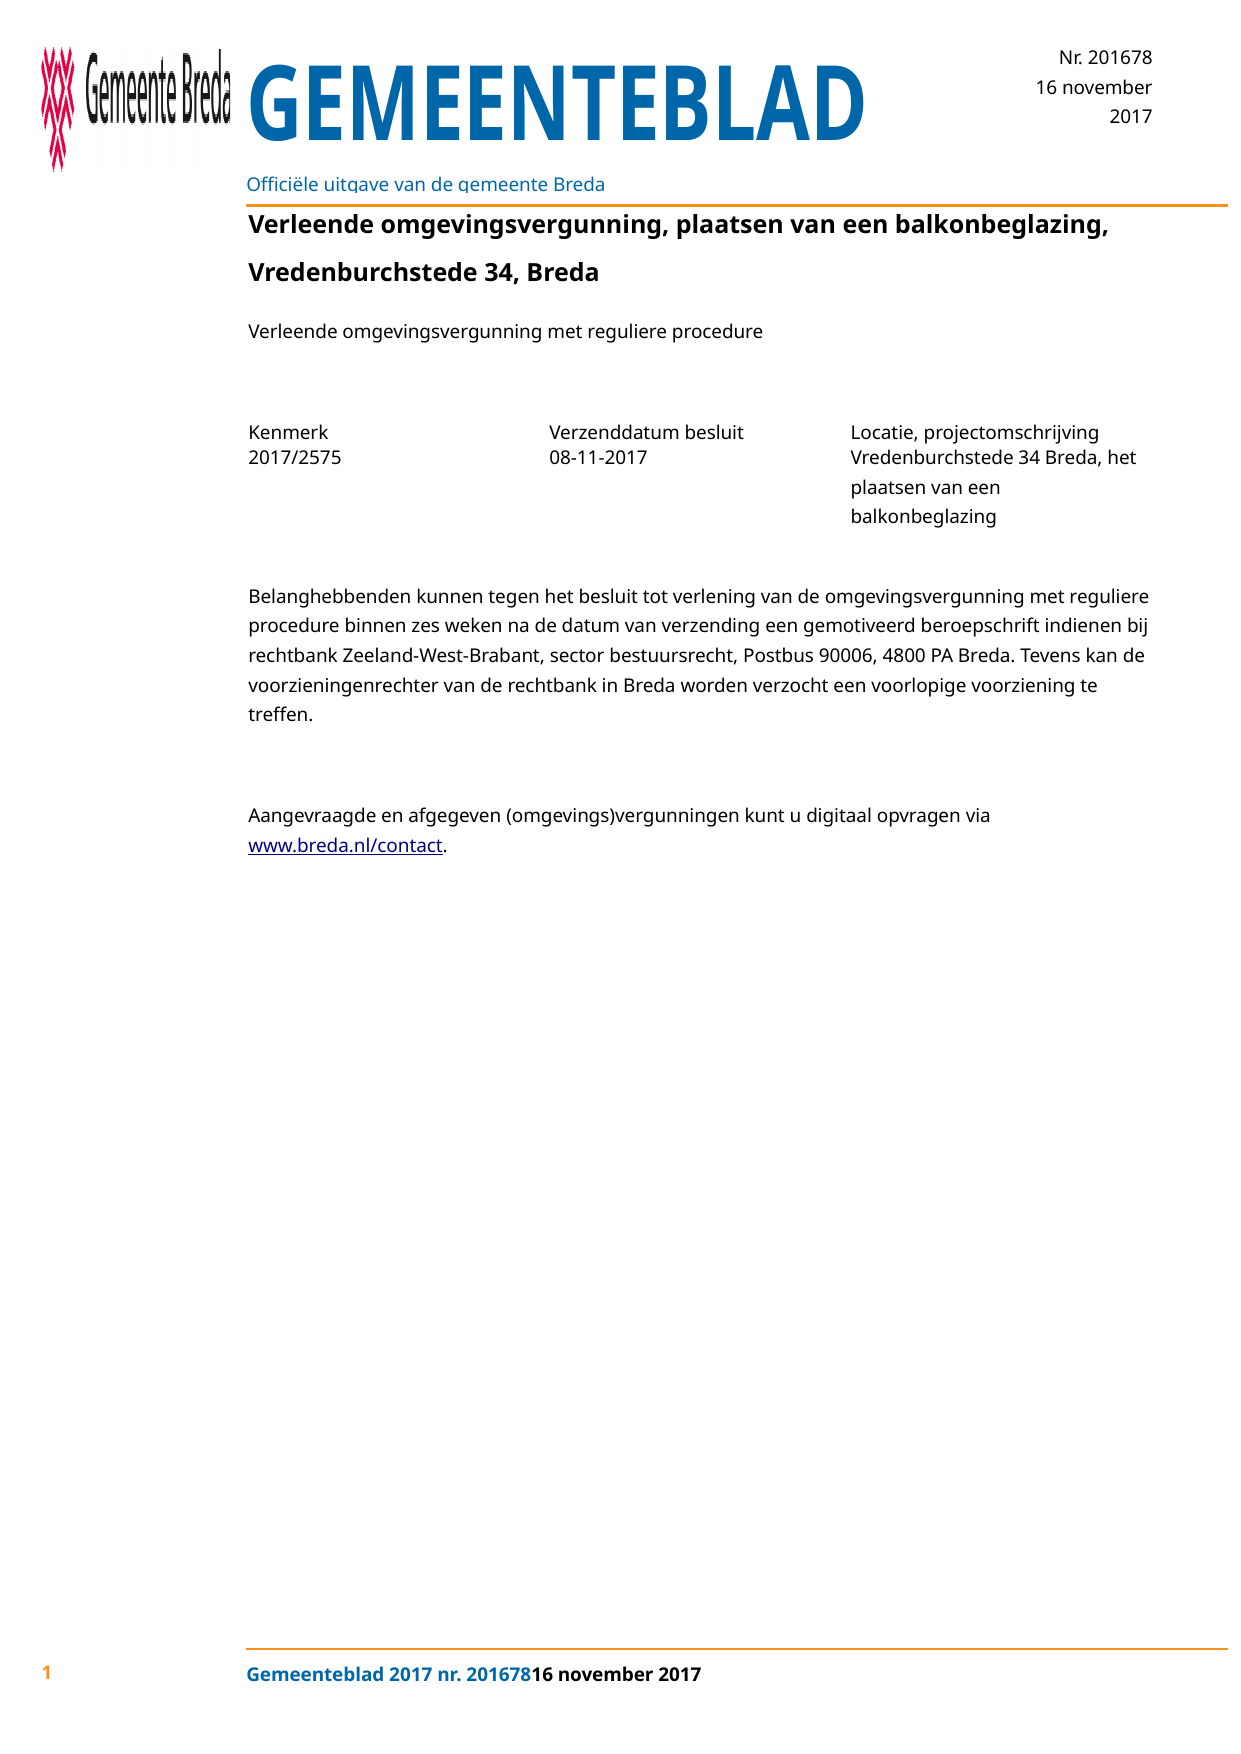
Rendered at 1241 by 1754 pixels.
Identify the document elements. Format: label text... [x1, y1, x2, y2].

text Aangevraagde en afgegeven (omgevings)vergunningen kunt u digitaal opvragen via www.breda.nl/contact. [248, 802, 1152, 858]
table_cell 2017/2575 [248, 445, 549, 529]
table_header Locatie, projectomschrijving [850, 419, 1152, 444]
text Verleende omgevingsvergunning met reguliere procedure [248, 318, 1152, 344]
table_header Kenmerk [248, 419, 549, 444]
table_header Verzenddatum besluit [549, 419, 850, 444]
table_cell 08-11-2017 [549, 445, 850, 529]
text Verleende omgevingsvergunning, plaatsen van een balkonbeglazing, Vredenburchstede 34, Breda [248, 207, 1152, 288]
table_cell Vredenburchstede 34 Breda, het plaatsen van een balkonbeglazing [850, 445, 1152, 529]
text Belanghebbenden kunnen tegen het besluit tot verlening van de omgevingsvergunning met reguliere procedure binnen zes weken na de datum van verzending een gemotiveerd beroepschrift indienen bij rechtbank Zeeland-West-Brabant, sector bestuursrecht, Postbus 90006, 4800 PA Breda. Tevens kan de voorzieningenrechter van de rechtbank in Breda worden verzocht een voorlopige voorziening te treffen. [248, 583, 1152, 727]
picture [41, 47, 231, 172]
